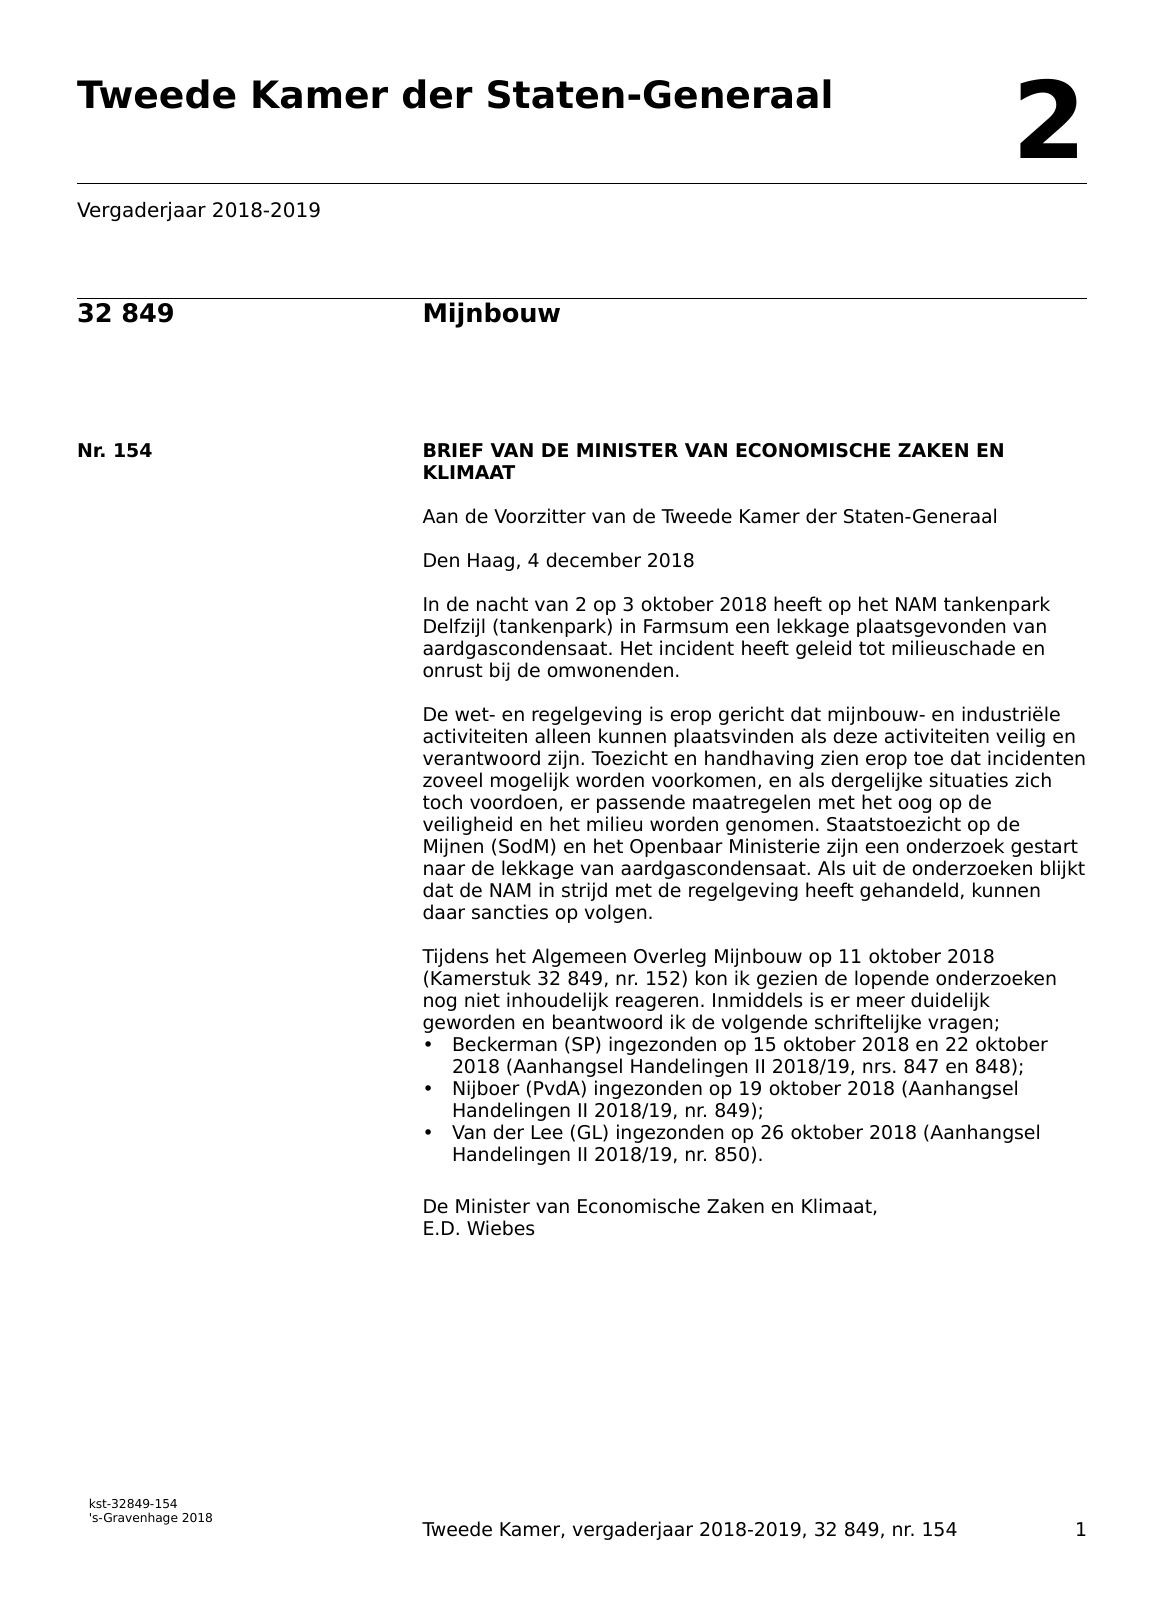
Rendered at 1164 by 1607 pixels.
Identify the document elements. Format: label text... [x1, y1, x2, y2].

text Tijdens het Algemeen Overleg Mijnbouw op 11 oktober 2018 (Kamerstuk 32 849, nr. 152) kon ik gezien de lopende onderzoeken nog niet inhoudelijk reageren. Inmiddels is er meer duidelijk geworden en beantwoord ik de volgende schriftelijke vragen; [422, 946, 1087, 1034]
text • Beckerman (SP) ingezonden op 15 oktober 2018 en 22 oktober 2018 (Aanhangsel Handelingen II 2018/19, nrs. 847 en 848); [422, 1034, 1087, 1078]
subtitle 32 849 Mijnbouw [77, 299, 1087, 329]
text • Nijboer (PvdA) ingezonden op 19 oktober 2018 (Aanhangsel Handelingen II 2018/19, nr. 849); [422, 1078, 1087, 1122]
table_header Tweede Kamer der Staten-Generaal [77, 59, 886, 183]
text Den Haag, 4 december 2018 [422, 550, 1087, 572]
text In de nacht van 2 op 3 oktober 2018 heeft op het NAM tankenpark Delfzijl (tankenpark) in Farmsum een lekkage plaatsgevonden van aardgascondensaat. Het incident heeft geleid tot milieuschade en onrust bij de omwonenden. [422, 594, 1087, 682]
subtitle Nr. 154 BRIEF VAN DE MINISTER VAN ECONOMISCHE ZAKEN EN KLIMAAT [77, 440, 1087, 484]
text kst-32849-154 [88, 1497, 323, 1511]
text Aan de Voorzitter van de Tweede Kamer der Staten-Generaal [422, 506, 1087, 528]
table_header 2 [886, 59, 1087, 183]
text • Van der Lee (GL) ingezonden op 26 oktober 2018 (Aanhangsel Handelingen II 2018/19, nr. 850). [422, 1122, 1087, 1166]
table_cell Vergaderjaar 2018-2019 [77, 184, 1087, 298]
text 's-Gravenhage 2018 [88, 1511, 323, 1525]
text De Minister van Economische Zaken en Klimaat, E.D. Wiebes [422, 1196, 1087, 1240]
text De wet- en regelgeving is erop gericht dat mijnbouw- en industriële activiteiten alleen kunnen plaatsvinden als deze activiteiten veilig en verantwoord zijn. Toezicht en handhaving zien erop toe dat incidenten zoveel mogelijk worden voorkomen, en als dergelijke situaties zich toch voordoen, er passende maatregelen met het oog op de veiligheid en het milieu worden genomen. Staatstoezicht op de Mijnen (SodM) en het Openbaar Ministerie zijn een onderzoek gestart naar de lekkage van aardgascondensaat. Als uit de onderzoeken blijkt dat de NAM in strijd met de regelgeving heeft gehandeld, kunnen daar sancties op volgen. [422, 704, 1087, 924]
